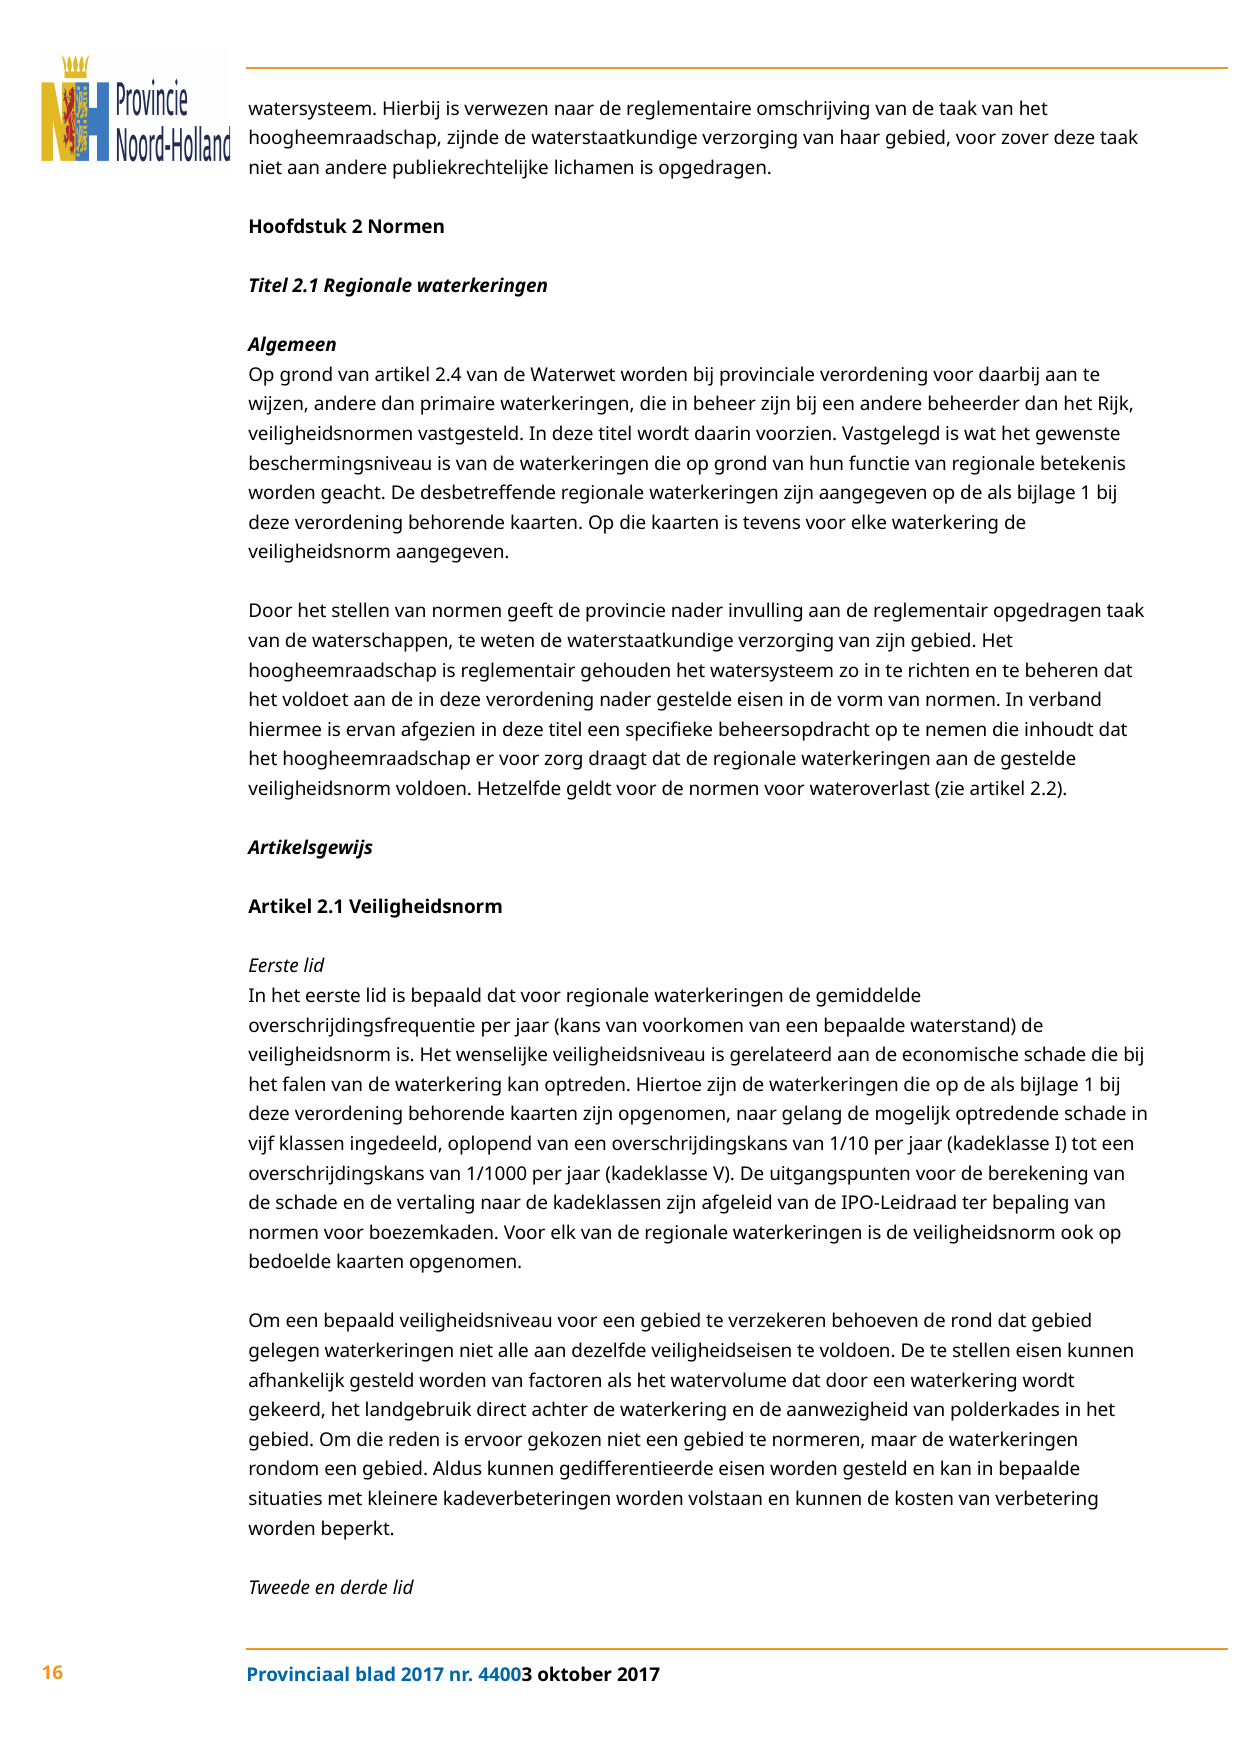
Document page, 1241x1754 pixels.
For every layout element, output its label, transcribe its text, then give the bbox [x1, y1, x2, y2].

text Tweede en derde lid [248, 1574, 1152, 1600]
text Artikelsgewijs [248, 834, 1152, 860]
text In het eerste lid is bepaald dat voor regionale waterkeringen de gemiddelde overschrijdingsfrequentie per jaar (kans van voorkomen van een bepaalde waterstand) de veiligheidsnorm is. Het wenselijke veiligheidsniveau is gerelateerd aan de economische schade die bij het falen van de waterkering kan optreden. Hiertoe zijn de waterkeringen die op de als bijlage 1 bij deze verordening behorende kaarten zijn opgenomen, naar gelang de mogelijk optredende schade in vijf klassen ingedeeld, oplopend van een overschrijdingskans van 1/10 per jaar (kadeklasse I) tot een overschrijdingskans van 1/1000 per jaar (kadeklasse V). De uitgangspunten voor de berekening van de schade en de vertaling naar de kadeklassen zijn afgeleid van de IPO-Leidraad ter bepaling van normen voor boezemkaden. Voor elk van de regionale waterkeringen is de veiligheidsnorm ook op bedoelde kaarten opgenomen. [248, 982, 1152, 1274]
picture [41, 47, 231, 172]
text Hoofdstuk 2 Normen [248, 213, 1152, 239]
text Door het stellen van normen geeft de provincie nader invulling aan de reglementair opgedragen taak van de waterschappen, te weten de waterstaatkundige verzorging van zijn gebied. Het hoogheemraadschap is reglementair gehouden het watersysteem zo in te richten en te beheren dat het voldoet aan de in deze verordening nader gestelde eisen in de vorm van normen. In verband hiermee is ervan afgezien in deze titel een specifieke beheersopdracht op te nemen die inhoudt dat het hoogheemraadschap er voor zorg draagt dat de regionale waterkeringen aan de gestelde veiligheidsnorm voldoen. Hetzelfde geldt voor de normen voor wateroverlast (zie artikel 2.2). [248, 598, 1152, 801]
text Om een bepaald veiligheidsniveau voor een gebied te verzekeren behoeven de rond dat gebied gelegen waterkeringen niet alle aan dezelfde veiligheidseisen te voldoen. De te stellen eisen kunnen afhankelijk gesteld worden van factoren als het watervolume dat door een waterkering wordt gekeerd, het landgebruik direct achter de waterkering en de aanwezigheid van polderkades in het gebied. Om die reden is ervoor gekozen niet een gebied te normeren, maar de waterkeringen rondom een gebied. Aldus kunnen gedifferentieerde eisen worden gesteld en kan in bepaalde situaties met kleinere kadeverbeteringen worden volstaan en kunnen de kosten van verbetering worden beperkt. [248, 1308, 1152, 1541]
text watersysteem. Hierbij is verwezen naar de reglementaire omschrijving van de taak van het hoogheemraadschap, zijnde de waterstaatkundige verzorging van haar gebied, voor zover deze taak niet aan andere publiekrechtelijke lichamen is opgedragen. [248, 95, 1152, 180]
text Algemeen [248, 331, 1152, 357]
text Eerste lid [248, 953, 1152, 978]
text Artikel 2.1 Veiligheidsnorm [248, 893, 1152, 919]
text Op grond van artikel 2.4 van de Waterwet worden bij provinciale verordening voor daarbij aan te wijzen, andere dan primaire waterkeringen, die in beheer zijn bij een andere beheerder dan het Rijk, veiligheidsnormen vastgesteld. In deze titel wordt daarin voorzien. Vastgelegd is wat het gewenste beschermingsniveau is van de waterkeringen die op grond van hun functie van regionale betekenis worden geacht. De desbetreffende regionale waterkeringen zijn aangegeven op de als bijlage 1 bij deze verordening behorende kaarten. Op die kaarten is tevens voor elke waterkering de veiligheidsnorm aangegeven. [248, 361, 1152, 564]
text Titel 2.1 Regionale waterkeringen [248, 272, 1152, 298]
